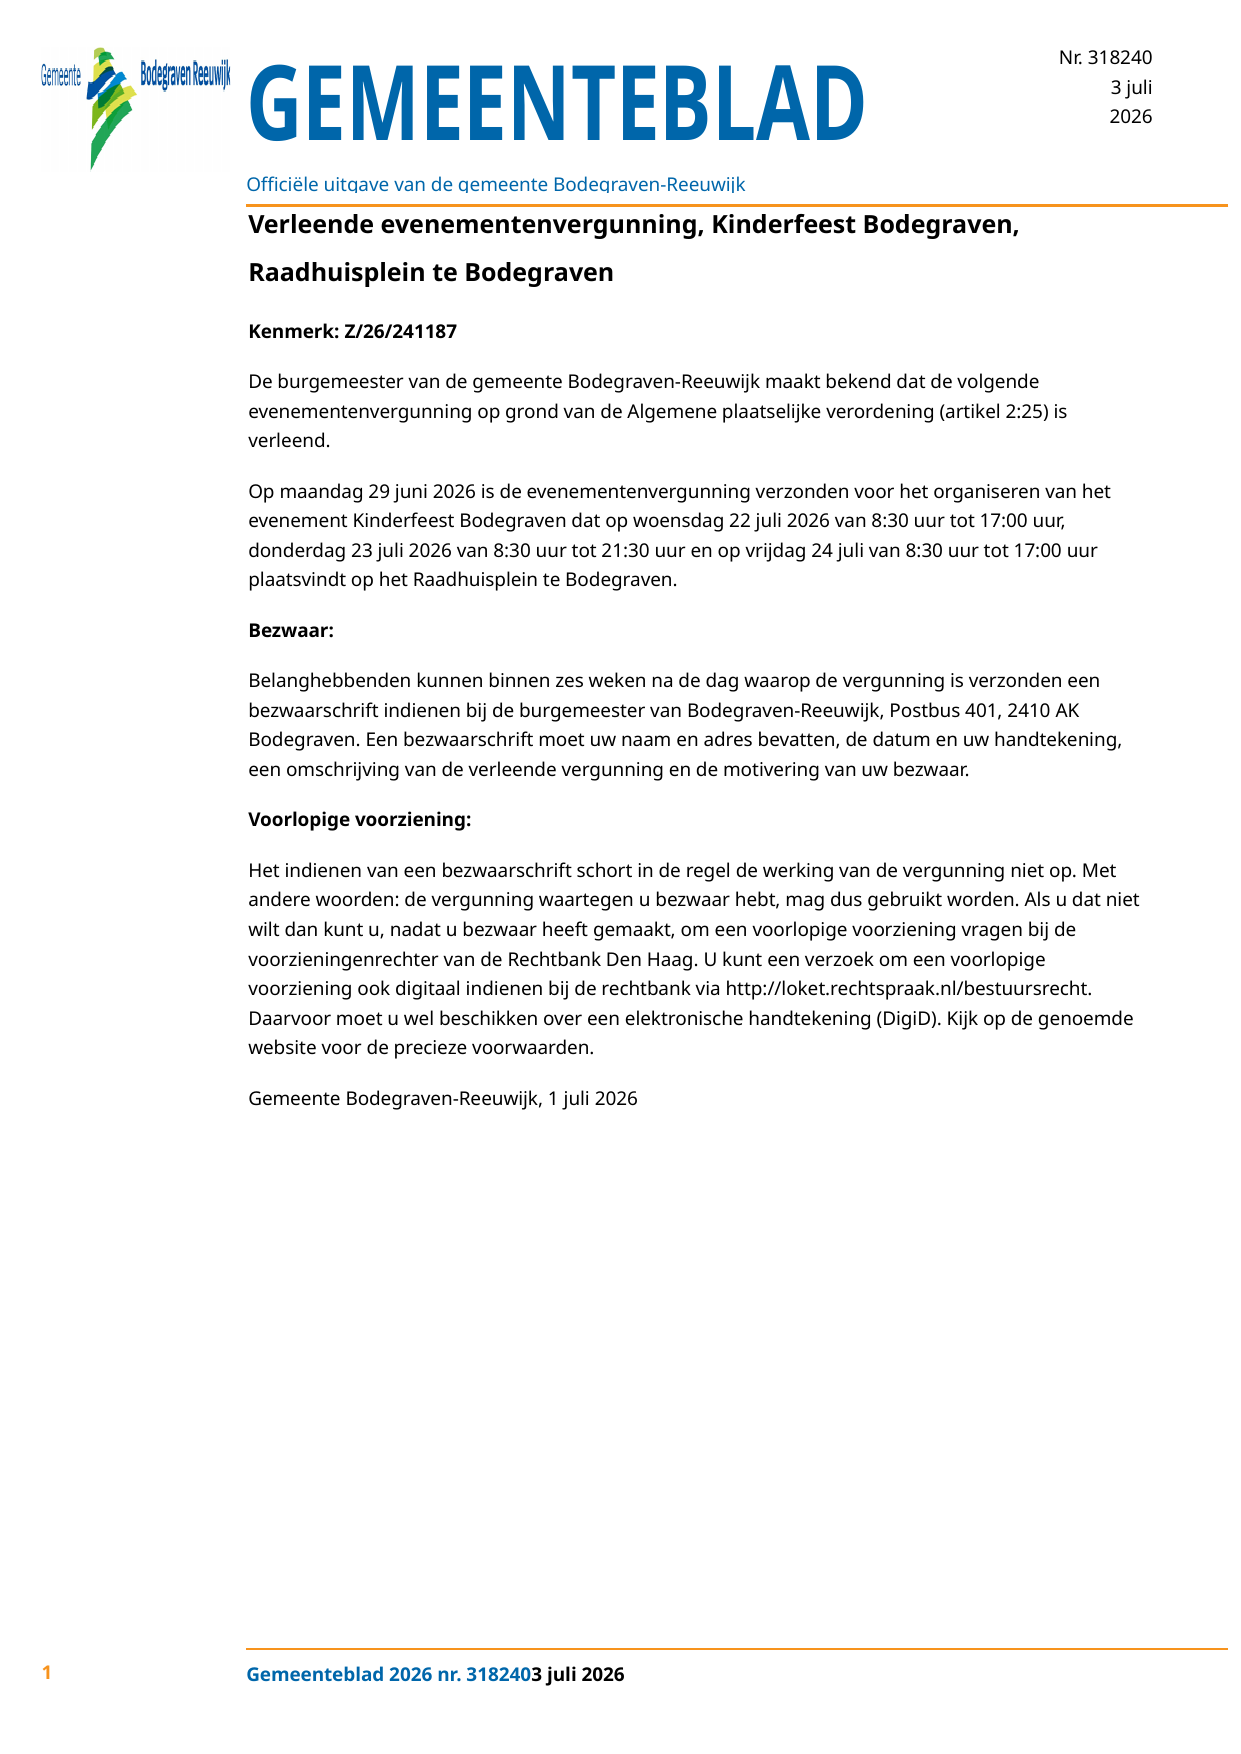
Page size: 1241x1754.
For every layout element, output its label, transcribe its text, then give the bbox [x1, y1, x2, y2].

picture [41, 47, 231, 172]
text Kenmerk: Z/26/241187 [248, 318, 1152, 344]
text Voorlopige voorziening: [248, 807, 1152, 832]
text Belanghebbenden kunnen binnen zes weken na de dag waarop de vergunning is verzonden een bezwaarschrift indienen bij de burgemeester van Bodegraven-Reeuwijk, Postbus 401, 2410 AK Bodegraven. Een bezwaarschrift moet uw naam en adres bevatten, de datum en uw handtekening, een omschrijving van de verleende vergunning en de motivering van uw bezwaar. [248, 667, 1152, 782]
text Verleende evenementenvergunning, Kinderfeest Bodegraven, Raadhuisplein te Bodegraven [248, 207, 1152, 288]
text Bezwaar: [248, 617, 1152, 643]
text De burgemeester van de gemeente Bodegraven-Reeuwijk maakt bekend dat de volgende evenementenvergunning op grond van de Algemene plaatselijke verordening (artikel 2:25) is verleend. [248, 368, 1152, 453]
text Het indienen van een bezwaarschrift schort in de regel de werking van de vergunning niet op. Met andere woorden: de vergunning waartegen u bezwaar hebt, mag dus gebruikt worden. Als u dat niet wilt dan kunt u, nadat u bezwaar heeft gemaakt, om een voorlopige voorziening vragen bij de voorzieningenrechter van de Rechtbank Den Haag. U kunt een verzoek om een voorlopige voorziening ook digitaal indienen bij de rechtbank via http://loket.rechtspraak.nl/bestuursrecht. Daarvoor moet u wel beschikken over een elektronische handtekening (DigiD). Kijk op de genoemde website voor de precieze voorwaarden. [248, 857, 1152, 1060]
text Op maandag 29 juni 2026 is de evenementenvergunning verzonden voor het organiseren van het evenement Kinderfeest Bodegraven dat op woensdag 22 juli 2026 van 8:30 uur tot 17:00 uur, donderdag 23 juli 2026 van 8:30 uur tot 21:30 uur en op vrijdag 24 juli van 8:30 uur tot 17:00 uur plaatsvindt op het Raadhuisplein te Bodegraven. [248, 478, 1152, 592]
text Gemeente Bodegraven-Reeuwijk, 1 juli 2026 [248, 1085, 1152, 1111]
